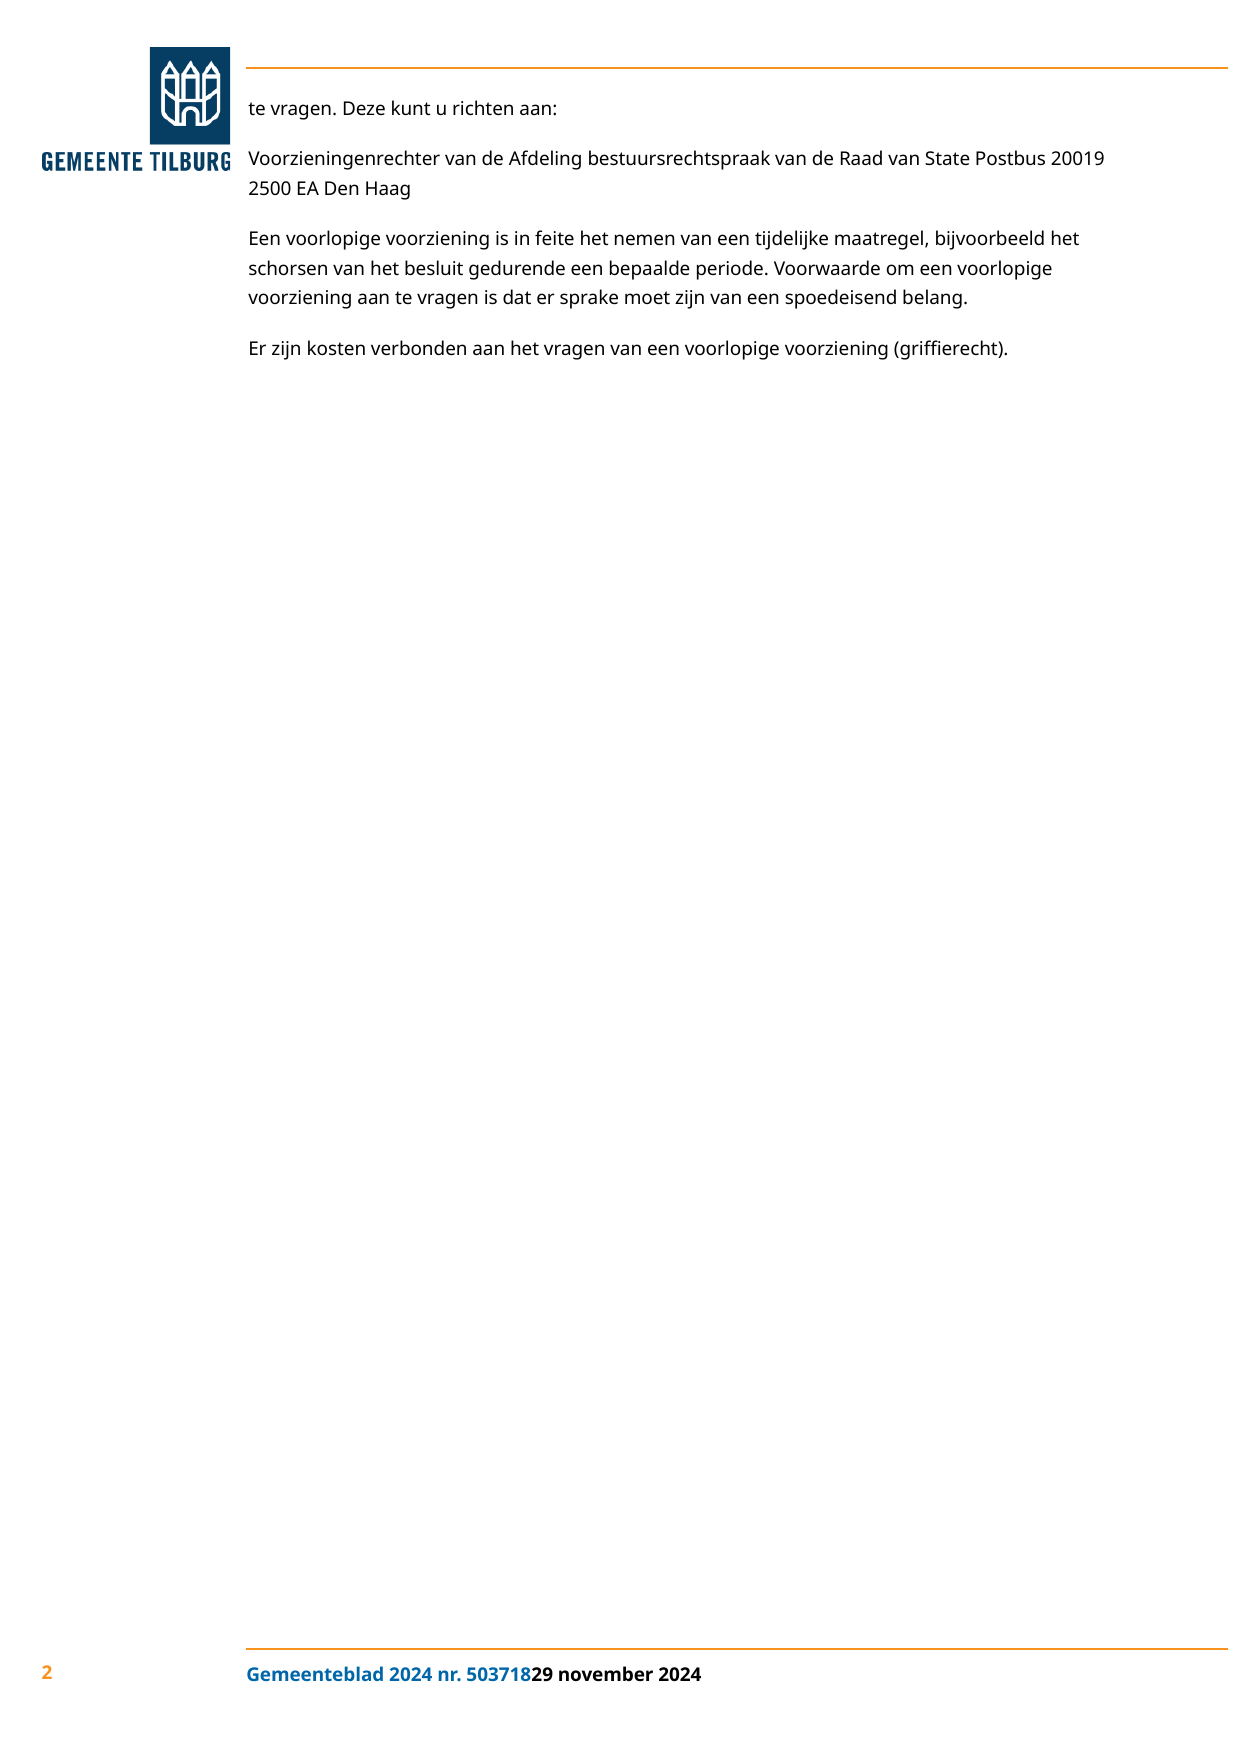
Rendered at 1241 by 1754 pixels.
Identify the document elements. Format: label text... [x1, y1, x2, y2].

picture [41, 47, 231, 172]
text Voorzieningenrechter van de Afdeling bestuursrechtspraak van de Raad van State Postbus 20019 2500 EA Den Haag [248, 145, 1152, 201]
text Een voorlopige voorziening is in feite het nemen van een tijdelijke maatregel, bijvoorbeeld het schorsen van het besluit gedurende een bepaalde periode. Voorwaarde om een voorlopige voorziening aan te vragen is dat er sprake moet zijn van een spoedeisend belang. [248, 225, 1152, 310]
text Er zijn kosten verbonden aan het vragen van een voorlopige voorziening (griffierecht). [248, 335, 1152, 361]
text te vragen. Deze kunt u richten aan: [248, 95, 1152, 121]
